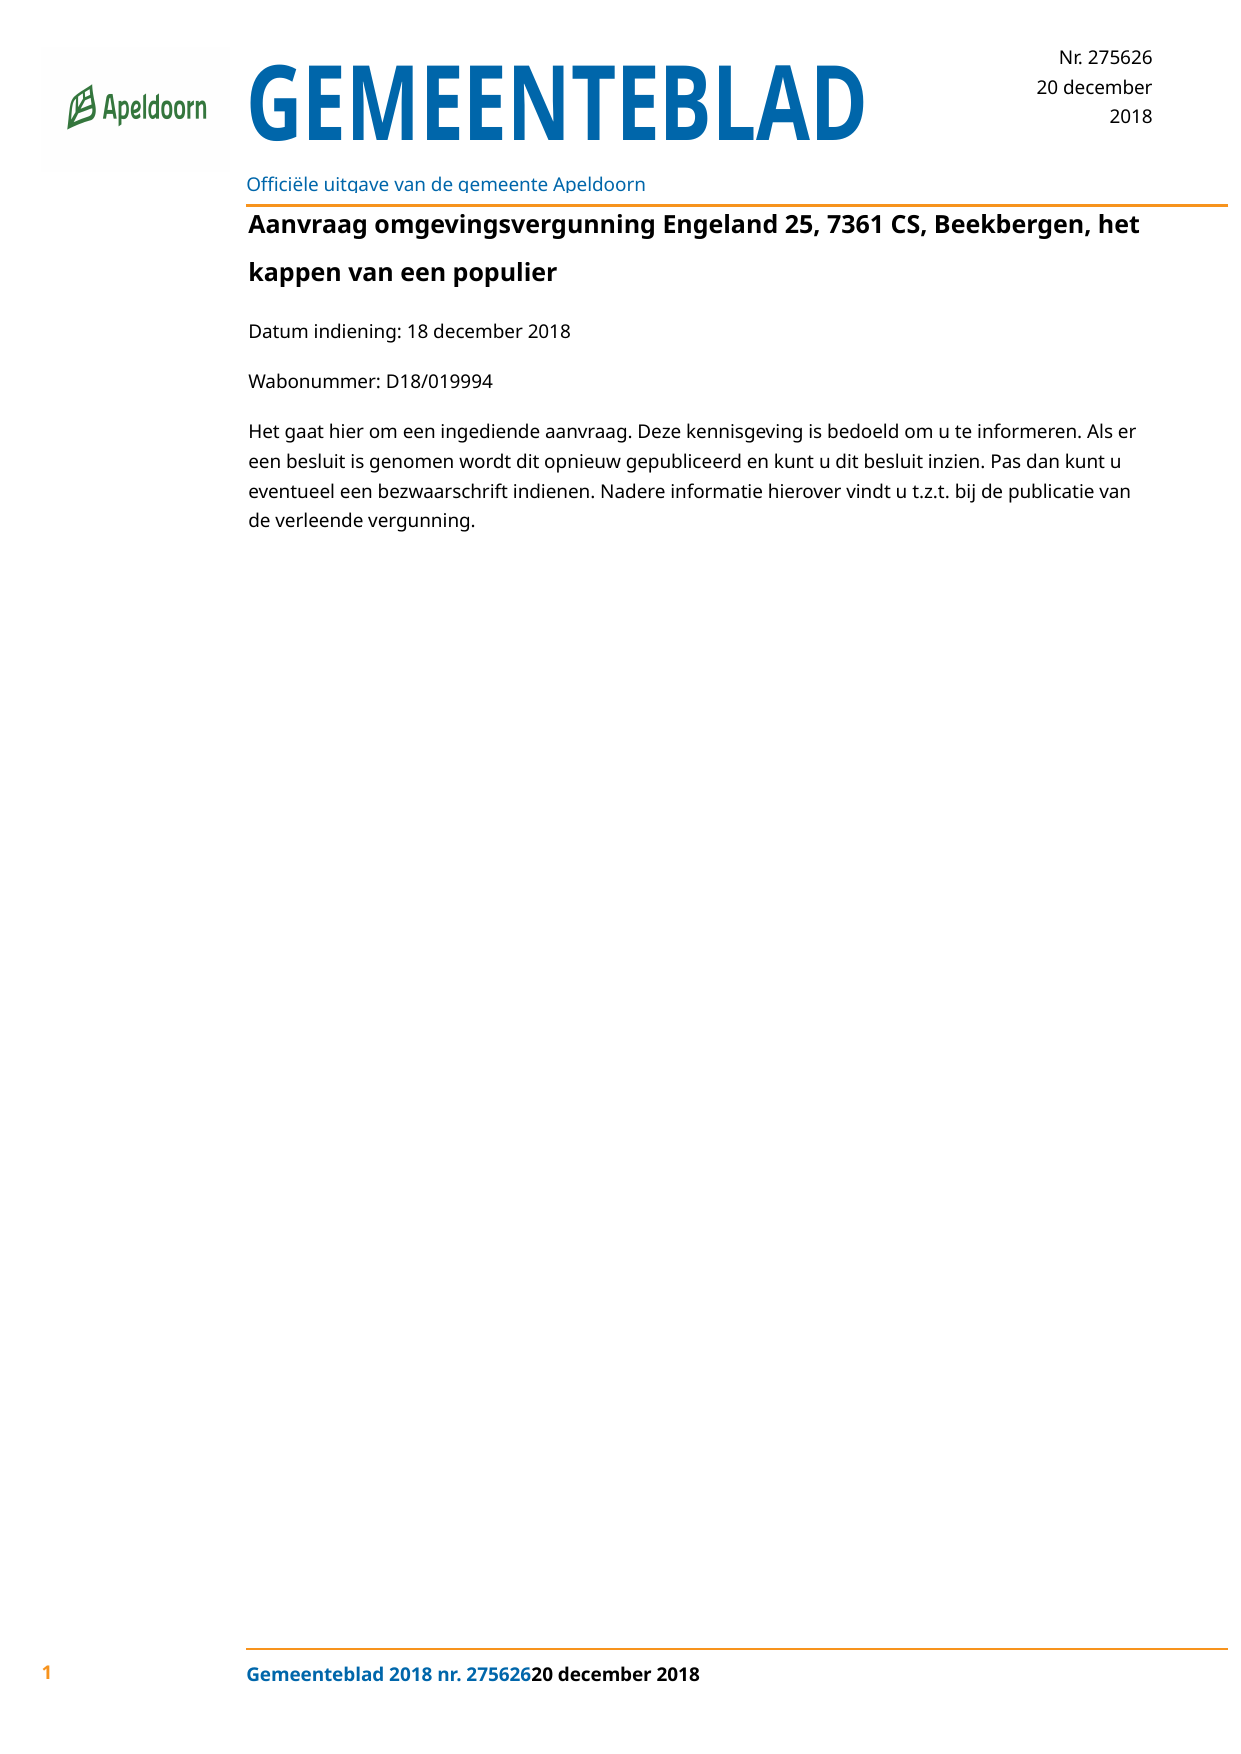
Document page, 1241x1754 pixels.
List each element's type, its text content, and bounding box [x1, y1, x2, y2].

text Wabonummer: D18/019994 [248, 368, 1152, 394]
text Datum indiening: 18 december 2018 [248, 318, 1152, 344]
text Aanvraag omgevingsvergunning Engeland 25, 7361 CS, Beekbergen, het kappen van een populier [248, 207, 1152, 288]
text Het gaat hier om een ingediende aanvraag. Deze kennisgeving is bedoeld om u te informeren. Als er een besluit is genomen wordt dit opnieuw gepubliceerd en kunt u dit besluit inzien. Pas dan kunt u eventueel een bezwaarschrift indienen. Nadere informatie hierover vindt u t.z.t. bij de publicatie van de verleende vergunning. [248, 419, 1152, 533]
picture [41, 47, 231, 172]
